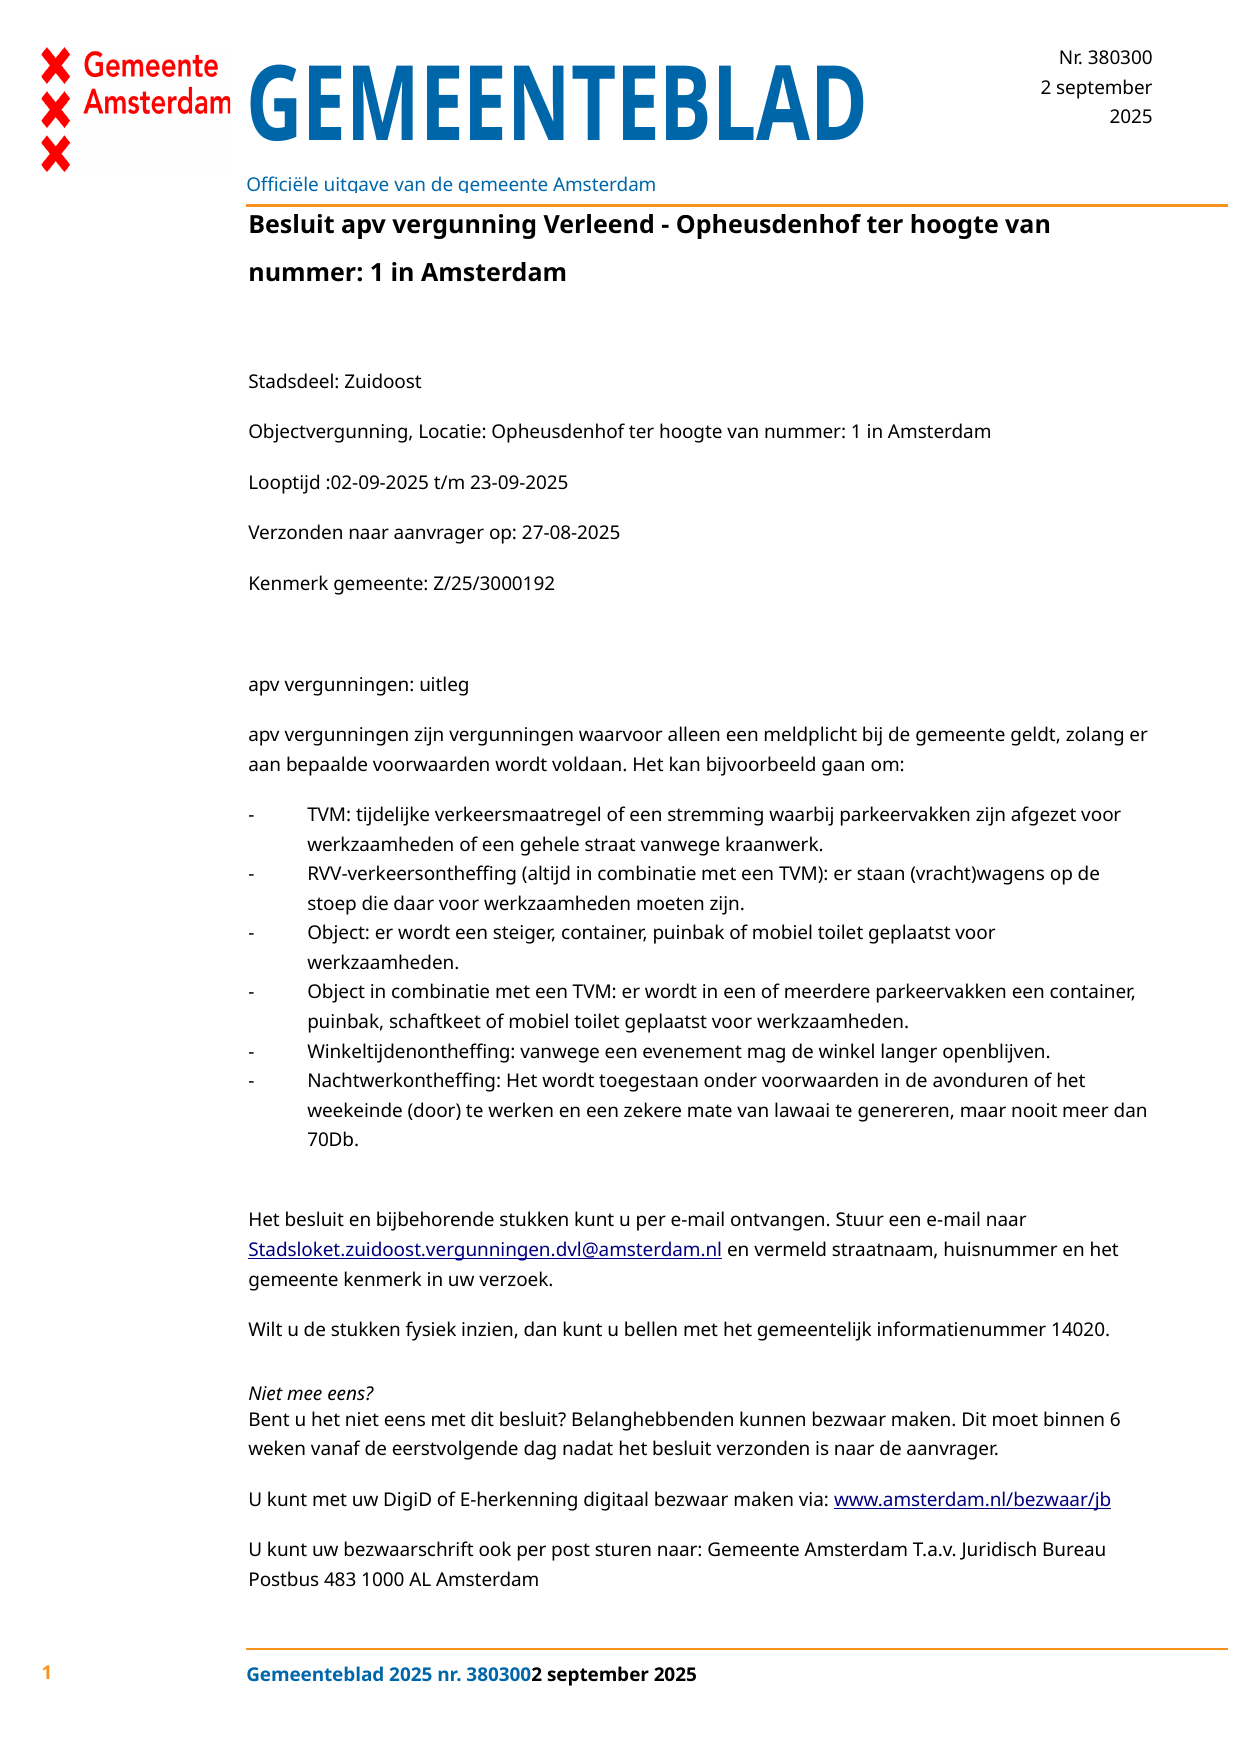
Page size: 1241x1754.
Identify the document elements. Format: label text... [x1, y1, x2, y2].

list Object in combinatie met een TVM: er wordt in een of meerdere parkeervakken een container, puinbak, schaftkeet of mobiel toilet geplaatst voor werkzaamheden. [248, 979, 1152, 1034]
list Winkeltijdenontheffing: vanwege een evenement mag de winkel langer openblijven. [248, 1038, 1152, 1064]
text Kenmerk gemeente: Z/25/3000192 [248, 570, 1152, 596]
text U kunt uw bezwaarschrift ook per post sturen naar: Gemeente Amsterdam T.a.v. Juridisch Bureau Postbus 483 1000 AL Amsterdam [248, 1536, 1152, 1592]
text apv vergunningen: uitleg [248, 671, 1152, 697]
text Verzonden naar aanvrager op: 27-08-2025 [248, 519, 1152, 545]
text Besluit apv vergunning Verleend - Opheusdenhof ter hoogte van nummer: 1 in Amsterdam [248, 207, 1152, 288]
list Nachtwerkontheffing: Het wordt toegestaan onder voorwaarden in de avonduren of het weekeinde (door) te werken en een zekere mate van lawaai te genereren, maar nooit meer dan 70Db. [248, 1067, 1152, 1152]
text Objectvergunning, Locatie: Opheusdenhof ter hoogte van nummer: 1 in Amsterdam [248, 419, 1152, 444]
list Object: er wordt een steiger, container, puinbak of mobiel toilet geplaatst voor werkzaamheden. [248, 919, 1152, 975]
text Stadsdeel: Zuidoost [248, 368, 1152, 394]
text apv vergunningen zijn vergunningen waarvoor alleen een meldplicht bij de gemeente geldt, zolang er aan bepaalde voorwaarden wordt voldaan. Het kan bijvoorbeeld gaan om: [248, 721, 1152, 777]
list TVM: tijdelijke verkeersmaatregel of een stremming waarbij parkeervakken zijn afgezet voor werkzaamheden of een gehele straat vanwege kraanwerk. [248, 801, 1152, 857]
text Wilt u de stukken fysiek inzien, dan kunt u bellen met het gemeentelijk informatienummer 14020. [248, 1316, 1152, 1342]
text Looptijd :02-09-2025 t/m 23-09-2025 [248, 469, 1152, 495]
picture [41, 47, 231, 172]
list RVV-verkeersontheffing (altijd in combinatie met een TVM): er staan (vracht)wagens op de stoep die daar voor werkzaamheden moeten zijn. [248, 860, 1152, 916]
text Het besluit en bijbehorende stukken kunt u per e-mail ontvangen. Stuur een e-mail naar Stadsloket.zuidoost.vergunningen.dvl@amsterdam.nl en vermeld straatnaam, huisnummer en het gemeente kenmerk in uw verzoek. [248, 1207, 1152, 1292]
text Bent u het niet eens met dit besluit? Belanghebbenden kunnen bezwaar maken. Dit moet binnen 6 weken vanaf de eerstvolgende dag nadat het besluit verzonden is naar de aanvrager. [248, 1406, 1152, 1461]
text Niet mee eens? [248, 1380, 1152, 1406]
text U kunt met uw DigiD of E-herkenning digitaal bezwaar maken via: www.amsterdam.nl/bezwaar/jb [248, 1486, 1152, 1512]
